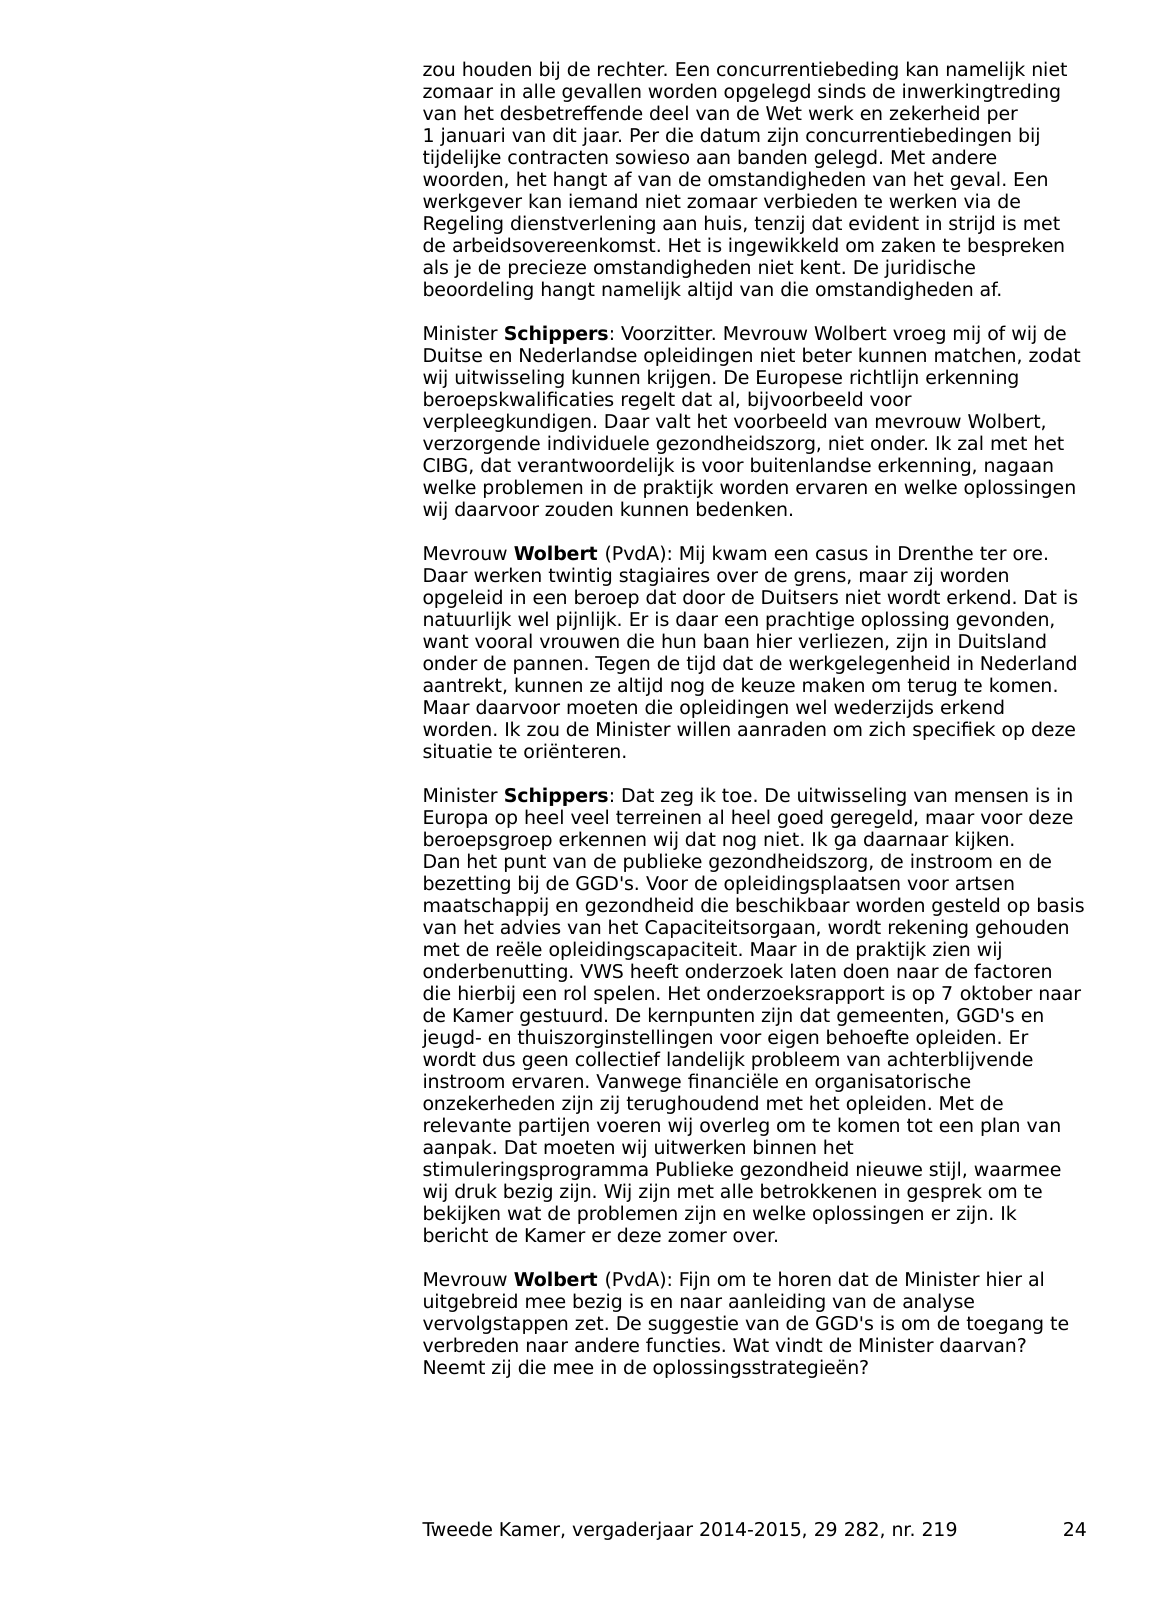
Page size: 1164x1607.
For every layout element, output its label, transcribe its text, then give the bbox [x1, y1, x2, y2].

text Mevrouw Wolbert (PvdA): Fijn om te horen dat de Minister hier al uitgebreid mee bezig is en naar aanleiding van de analyse vervolgstappen zet. De suggestie van de GGD's is om de toegang te verbreden naar andere functies. Wat vindt de Minister daarvan? Neemt zij die mee in de oplossingsstrategieën? [422, 1269, 1087, 1379]
text zou houden bij de rechter. Een concurrentiebeding kan namelijk niet zomaar in alle gevallen worden opgelegd sinds de inwerkingtreding van het desbetreffende deel van de Wet werk en zekerheid per 1 januari van dit jaar. Per die datum zijn concurrentiebedingen bij tijdelijke contracten sowieso aan banden gelegd. Met andere woorden, het hangt af van de omstandigheden van het geval. Een werkgever kan iemand niet zomaar verbieden te werken via de Regeling dienstverlening aan huis, tenzij dat evident in strijd is met de arbeidsovereenkomst. Het is ingewikkeld om zaken te bespreken als je de precieze omstandigheden niet kent. De juridische beoordeling hangt namelijk altijd van die omstandigheden af. [422, 59, 1087, 301]
text Mevrouw Wolbert (PvdA): Mij kwam een casus in Drenthe ter ore. Daar werken twintig stagiaires over de grens, maar zij worden opgeleid in een beroep dat door de Duitsers niet wordt erkend. Dat is natuurlijk wel pijnlijk. Er is daar een prachtige oplossing gevonden, want vooral vrouwen die hun baan hier verliezen, zijn in Duitsland onder de pannen. Tegen de tijd dat de werkgelegenheid in Nederland aantrekt, kunnen ze altijd nog de keuze maken om terug te komen. Maar daarvoor moeten die opleidingen wel wederzijds erkend worden. Ik zou de Minister willen aanraden om zich specifiek op deze situatie te oriënteren. [422, 543, 1087, 763]
text Minister Schippers: Voorzitter. Mevrouw Wolbert vroeg mij of wij de Duitse en Nederlandse opleidingen niet beter kunnen matchen, zodat wij uitwisseling kunnen krijgen. De Europese richtlijn erkenning beroepskwalificaties regelt dat al, bijvoorbeeld voor verpleegkundigen. Daar valt het voorbeeld van mevrouw Wolbert, verzorgende individuele gezondheidszorg, niet onder. Ik zal met het CIBG, dat verantwoordelijk is voor buitenlandse erkenning, nagaan welke problemen in de praktijk worden ervaren en welke oplossingen wij daarvoor zouden kunnen bedenken. [422, 323, 1087, 521]
text Minister Schippers: Dat zeg ik toe. De uitwisseling van mensen is in Europa op heel veel terreinen al heel goed geregeld, maar voor deze beroepsgroep erkennen wij dat nog niet. Ik ga daarnaar kijken. [422, 785, 1087, 851]
text Dan het punt van de publieke gezondheidszorg, de instroom en de bezetting bij de GGD's. Voor de opleidingsplaatsen voor artsen maatschappij en gezondheid die beschikbaar worden gesteld op basis van het advies van het Capaciteitsorgaan, wordt rekening gehouden met de reële opleidingscapaciteit. Maar in de praktijk zien wij onderbenutting. VWS heeft onderzoek laten doen naar de factoren die hierbij een rol spelen. Het onderzoeksrapport is op 7 oktober naar de Kamer gestuurd. De kernpunten zijn dat gemeenten, GGD's en jeugd- en thuiszorginstellingen voor eigen behoefte opleiden. Er wordt dus geen collectief landelijk probleem van achterblijvende instroom ervaren. Vanwege financiële en organisatorische onzekerheden zijn zij terughoudend met het opleiden. Met de relevante partijen voeren wij overleg om te komen tot een plan van aanpak. Dat moeten wij uitwerken binnen het stimuleringsprogramma Publieke gezondheid nieuwe stijl, waarmee wij druk bezig zijn. Wij zijn met alle betrokkenen in gesprek om te bekijken wat de problemen zijn en welke oplossingen er zijn. Ik bericht de Kamer er deze zomer over. [422, 851, 1087, 1247]
